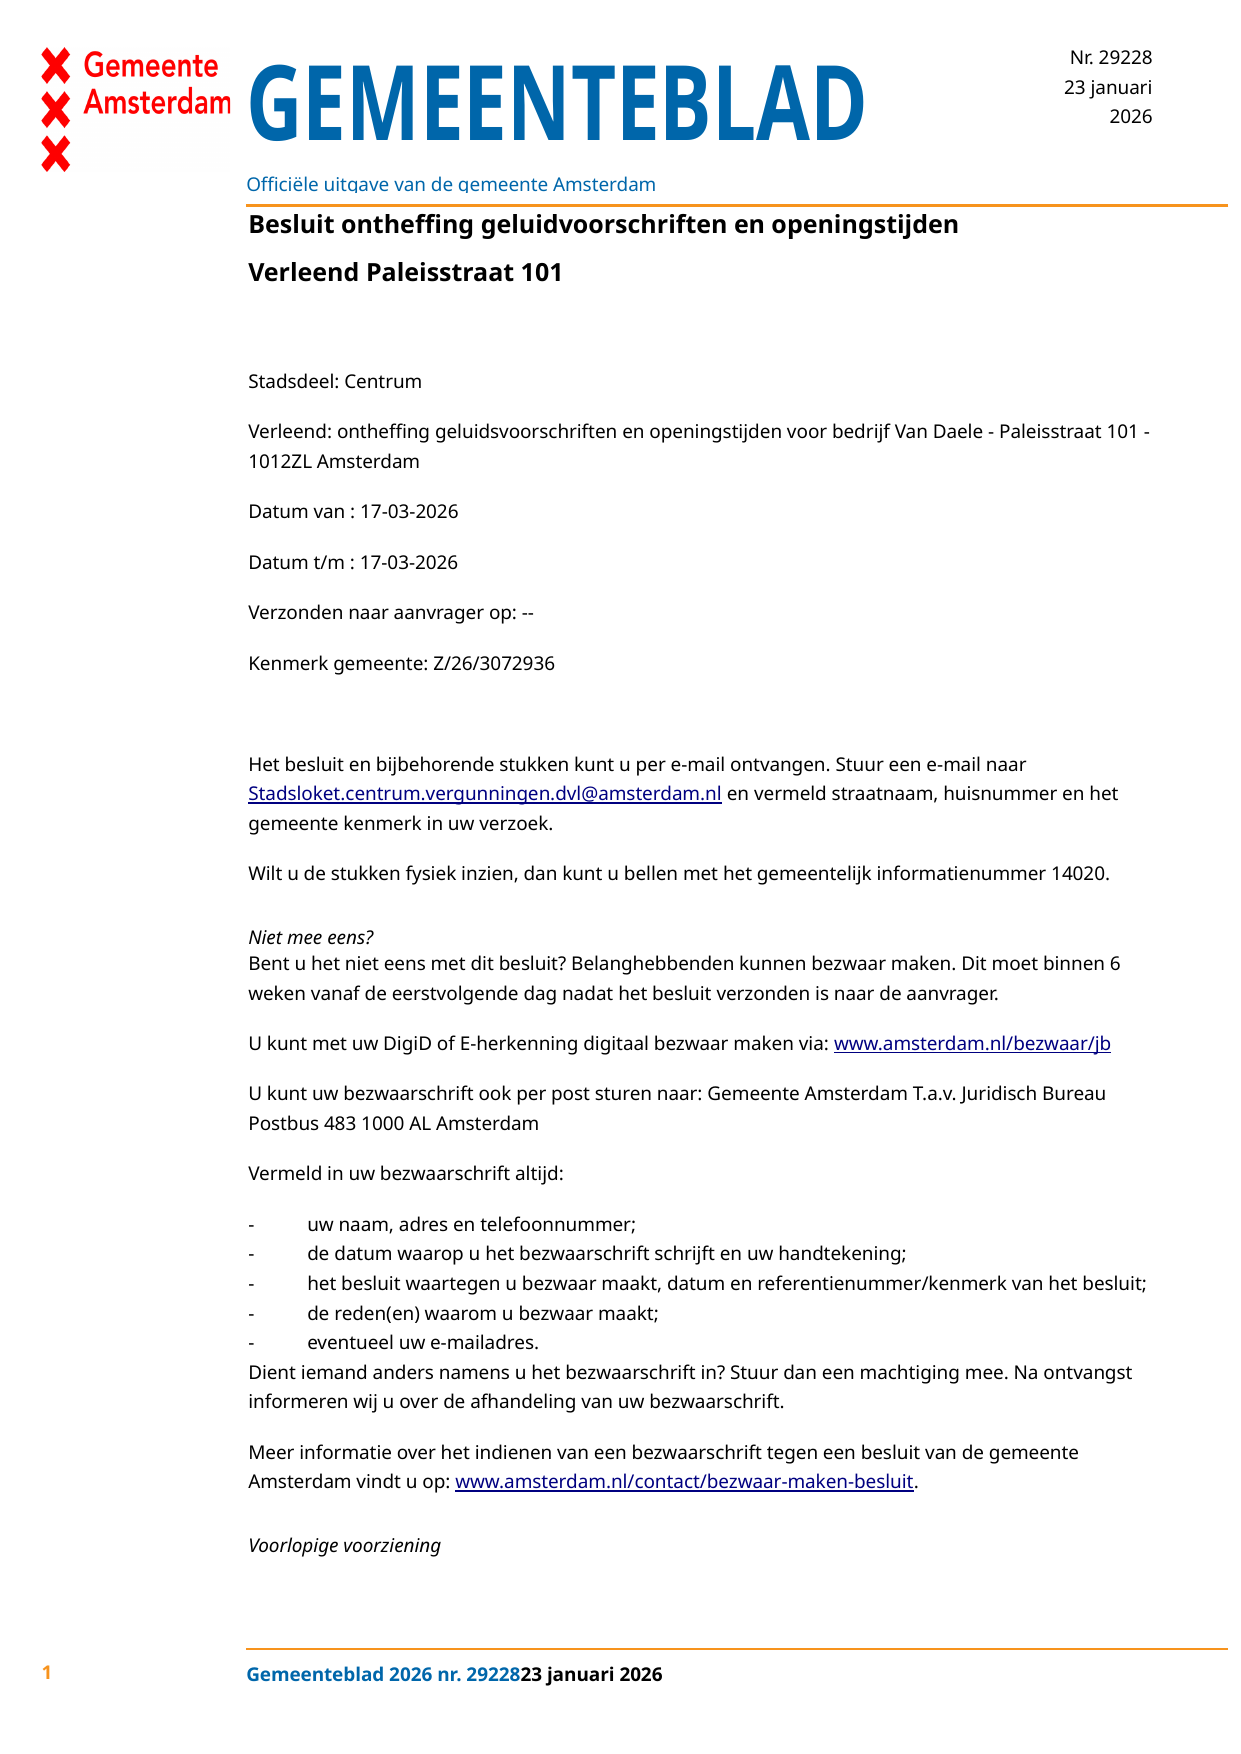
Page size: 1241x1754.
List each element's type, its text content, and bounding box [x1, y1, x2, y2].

text Dient iemand anders namens u het bezwaarschrift in? Stuur dan een machtiging mee. Na ontvangst informeren wij u over de afhandeling van uw bezwaarschrift. [248, 1359, 1152, 1414]
list de datum waarop u het bezwaarschrift schrijft en uw handtekening; [248, 1241, 1152, 1266]
text U kunt met uw DigiD of E-herkenning digitaal bezwaar maken via: www.amsterdam.nl/bezwaar/jb [248, 1030, 1152, 1056]
text Stadsdeel: Centrum [248, 368, 1152, 394]
text Verleend: ontheffing geluidsvoorschriften en openingstijden voor bedrijf Van Daele - Paleisstraat 101 - 1012ZL Amsterdam [248, 419, 1152, 474]
list de reden(en) waarom u bezwaar maakt; [248, 1300, 1152, 1325]
picture [41, 47, 231, 172]
text U kunt uw bezwaarschrift ook per post sturen naar: Gemeente Amsterdam T.a.v. Juridisch Bureau Postbus 483 1000 AL Amsterdam [248, 1081, 1152, 1136]
text Kenmerk gemeente: Z/26/3072936 [248, 650, 1152, 676]
list uw naam, adres en telefoonnummer; [248, 1211, 1152, 1237]
text Het besluit en bijbehorende stukken kunt u per e-mail ontvangen. Stuur een e-mail naar Stadsloket.centrum.vergunningen.dvl@amsterdam.nl en vermeld straatnaam, huisnummer en het gemeente kenmerk in uw verzoek. [248, 751, 1152, 836]
list het besluit waartegen u bezwaar maakt, datum en referentienummer/kenmerk van het besluit; [248, 1270, 1152, 1296]
text Voorlopige voorziening [248, 1532, 1152, 1558]
text Bent u het niet eens met dit besluit? Belanghebbenden kunnen bezwaar maken. Dit moet binnen 6 weken vanaf de eerstvolgende dag nadat het besluit verzonden is naar de aanvrager. [248, 950, 1152, 1005]
text Wilt u de stukken fysiek inzien, dan kunt u bellen met het gemeentelijk informatienummer 14020. [248, 860, 1152, 886]
text Niet mee eens? [248, 924, 1152, 950]
text Besluit ontheffing geluidvoorschriften en openingstijden Verleend Paleisstraat 101 [248, 207, 1152, 288]
text Verzonden naar aanvrager op: -- [248, 599, 1152, 625]
list eventueel uw e-mailadres. [248, 1329, 1152, 1355]
text Meer informatie over het indienen van een bezwaarschrift tegen een besluit van de gemeente Amsterdam vindt u op: www.amsterdam.nl/contact/bezwaar-maken-besluit. [248, 1439, 1152, 1494]
text Datum t/m : 17-03-2026 [248, 549, 1152, 575]
text Vermeld in uw bezwaarschrift altijd: [248, 1161, 1152, 1186]
text Datum van : 17-03-2026 [248, 499, 1152, 524]
